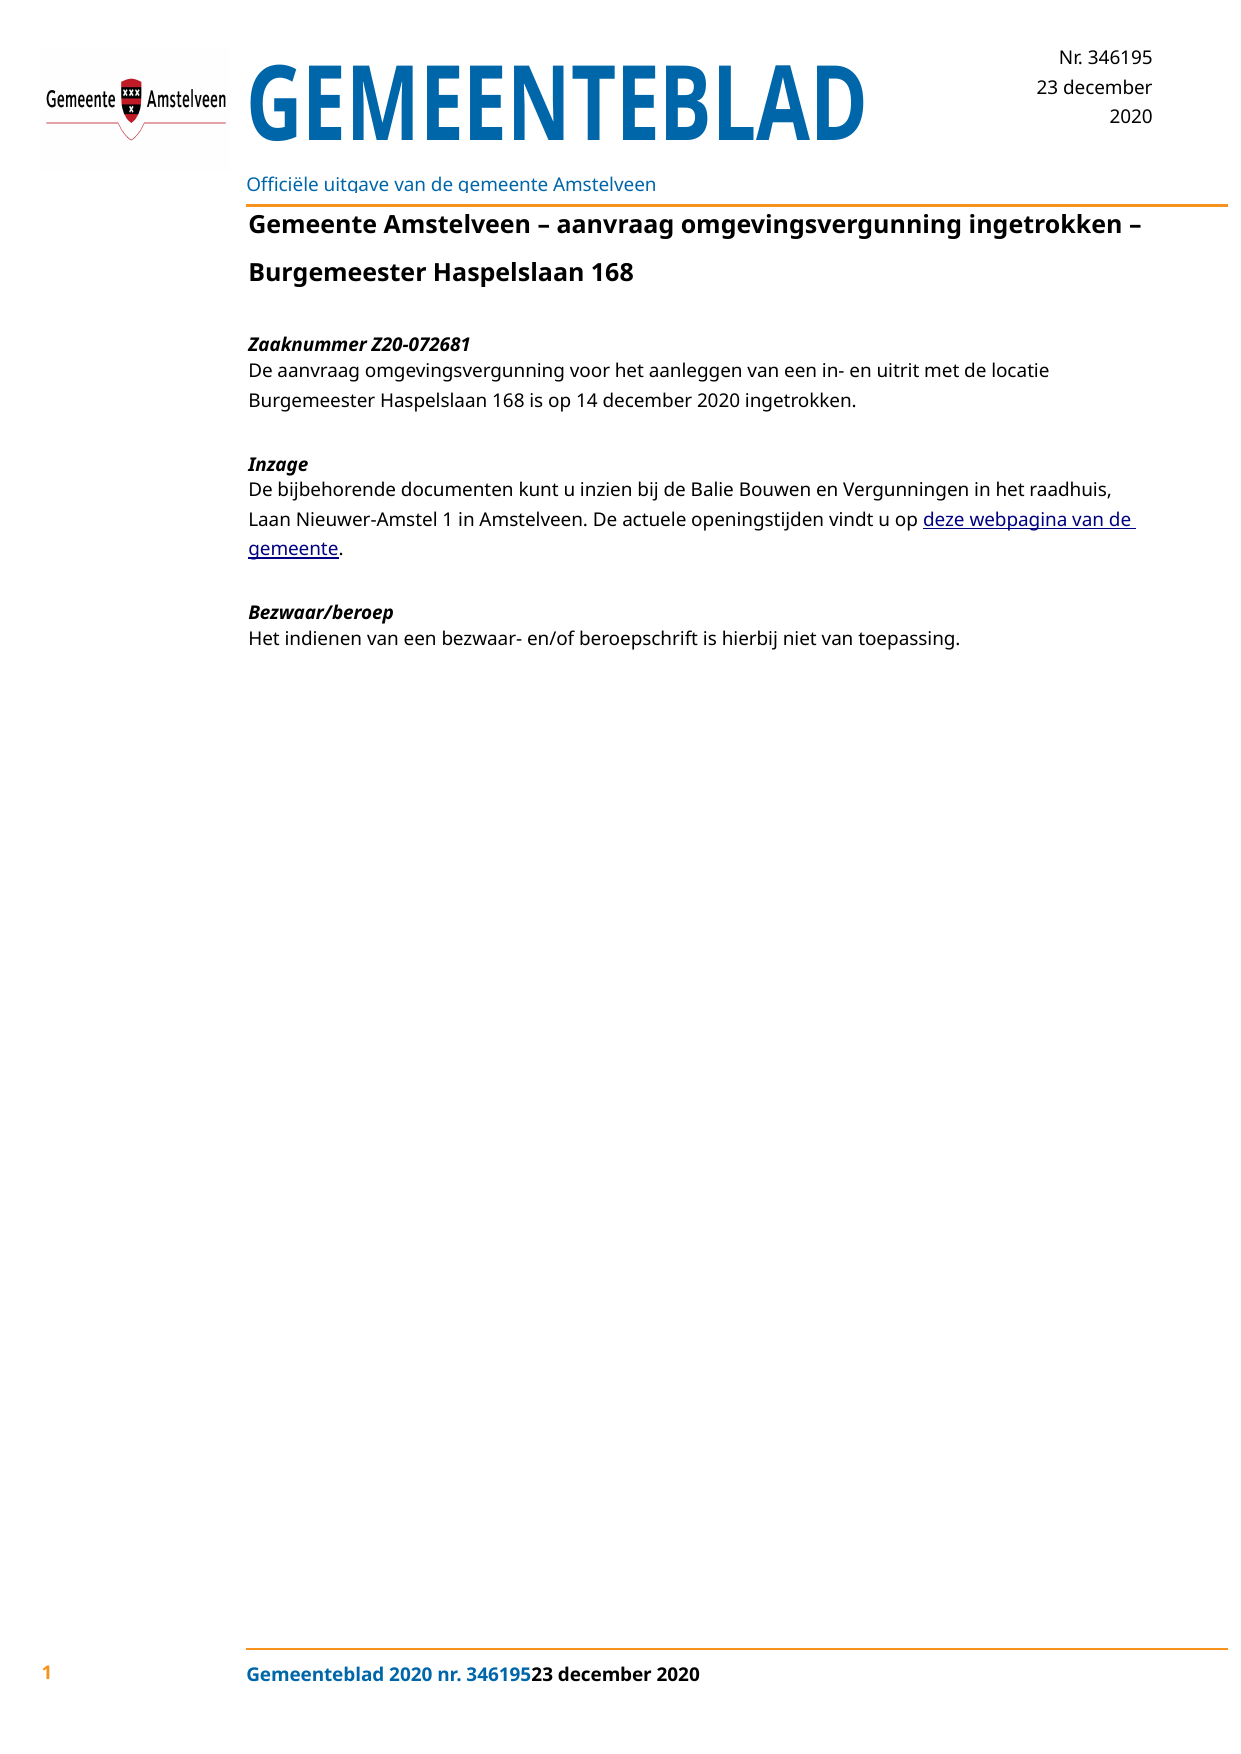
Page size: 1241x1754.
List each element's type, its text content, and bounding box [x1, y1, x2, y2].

picture [41, 47, 231, 172]
text Het indienen van een bezwaar- en/of beroepschrift is hierbij niet van toepassing. [248, 625, 1152, 651]
text De bijbehorende documenten kunt u inzien bij de Balie Bouwen en Vergunningen in het raadhuis, Laan Nieuwer-Amstel 1 in Amstelveen. De actuele openingstijden vindt u op deze webpagina van de gemeente. [248, 476, 1152, 561]
text Inzage [248, 451, 1152, 476]
text De aanvraag omgevingsvergunning voor het aanleggen van een in- en uitrit met de locatie Burgemeester Haspelslaan 168 is op 14 december 2020 ingetrokken. [248, 357, 1152, 412]
text Gemeente Amstelveen – aanvraag omgevingsvergunning ingetrokken – Burgemeester Haspelslaan 168 [248, 207, 1152, 288]
text Zaaknummer Z20-072681 [248, 331, 1152, 357]
text Bezwaar/beroep [248, 599, 1152, 625]
